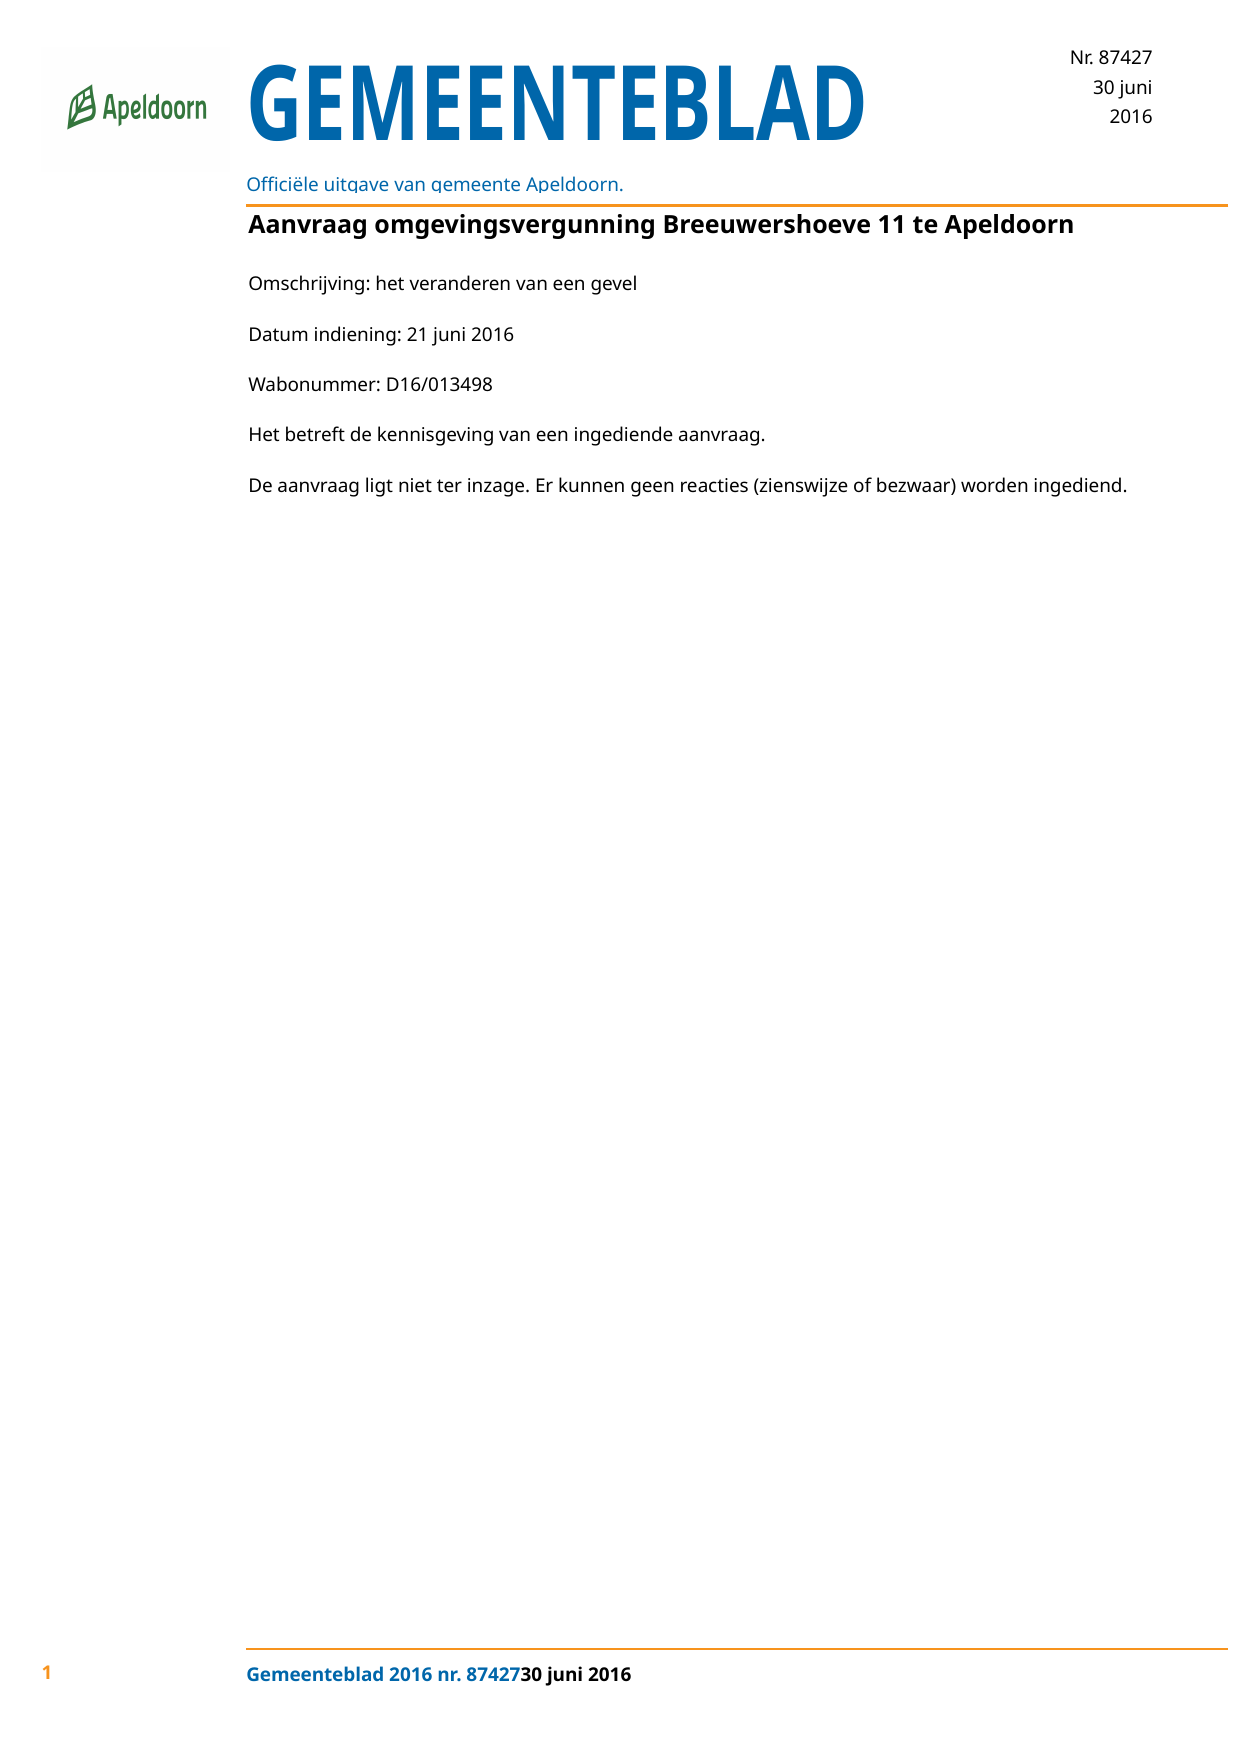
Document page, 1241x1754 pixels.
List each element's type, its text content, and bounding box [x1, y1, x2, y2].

picture [41, 47, 231, 172]
text Wabonummer: D16/013498 [248, 371, 1152, 397]
text Omschrijving: het veranderen van een gevel [248, 270, 1152, 296]
text De aanvraag ligt niet ter inzage. Er kunnen geen reacties (zienswijze of bezwaar) worden ingediend. [248, 472, 1152, 498]
text Datum indiening: 21 juni 2016 [248, 321, 1152, 346]
text Aanvraag omgevingsvergunning Breeuwershoeve 11 te Apeldoorn [248, 207, 1152, 241]
text Het betreft de kennisgeving van een ingediende aanvraag. [248, 422, 1152, 447]
